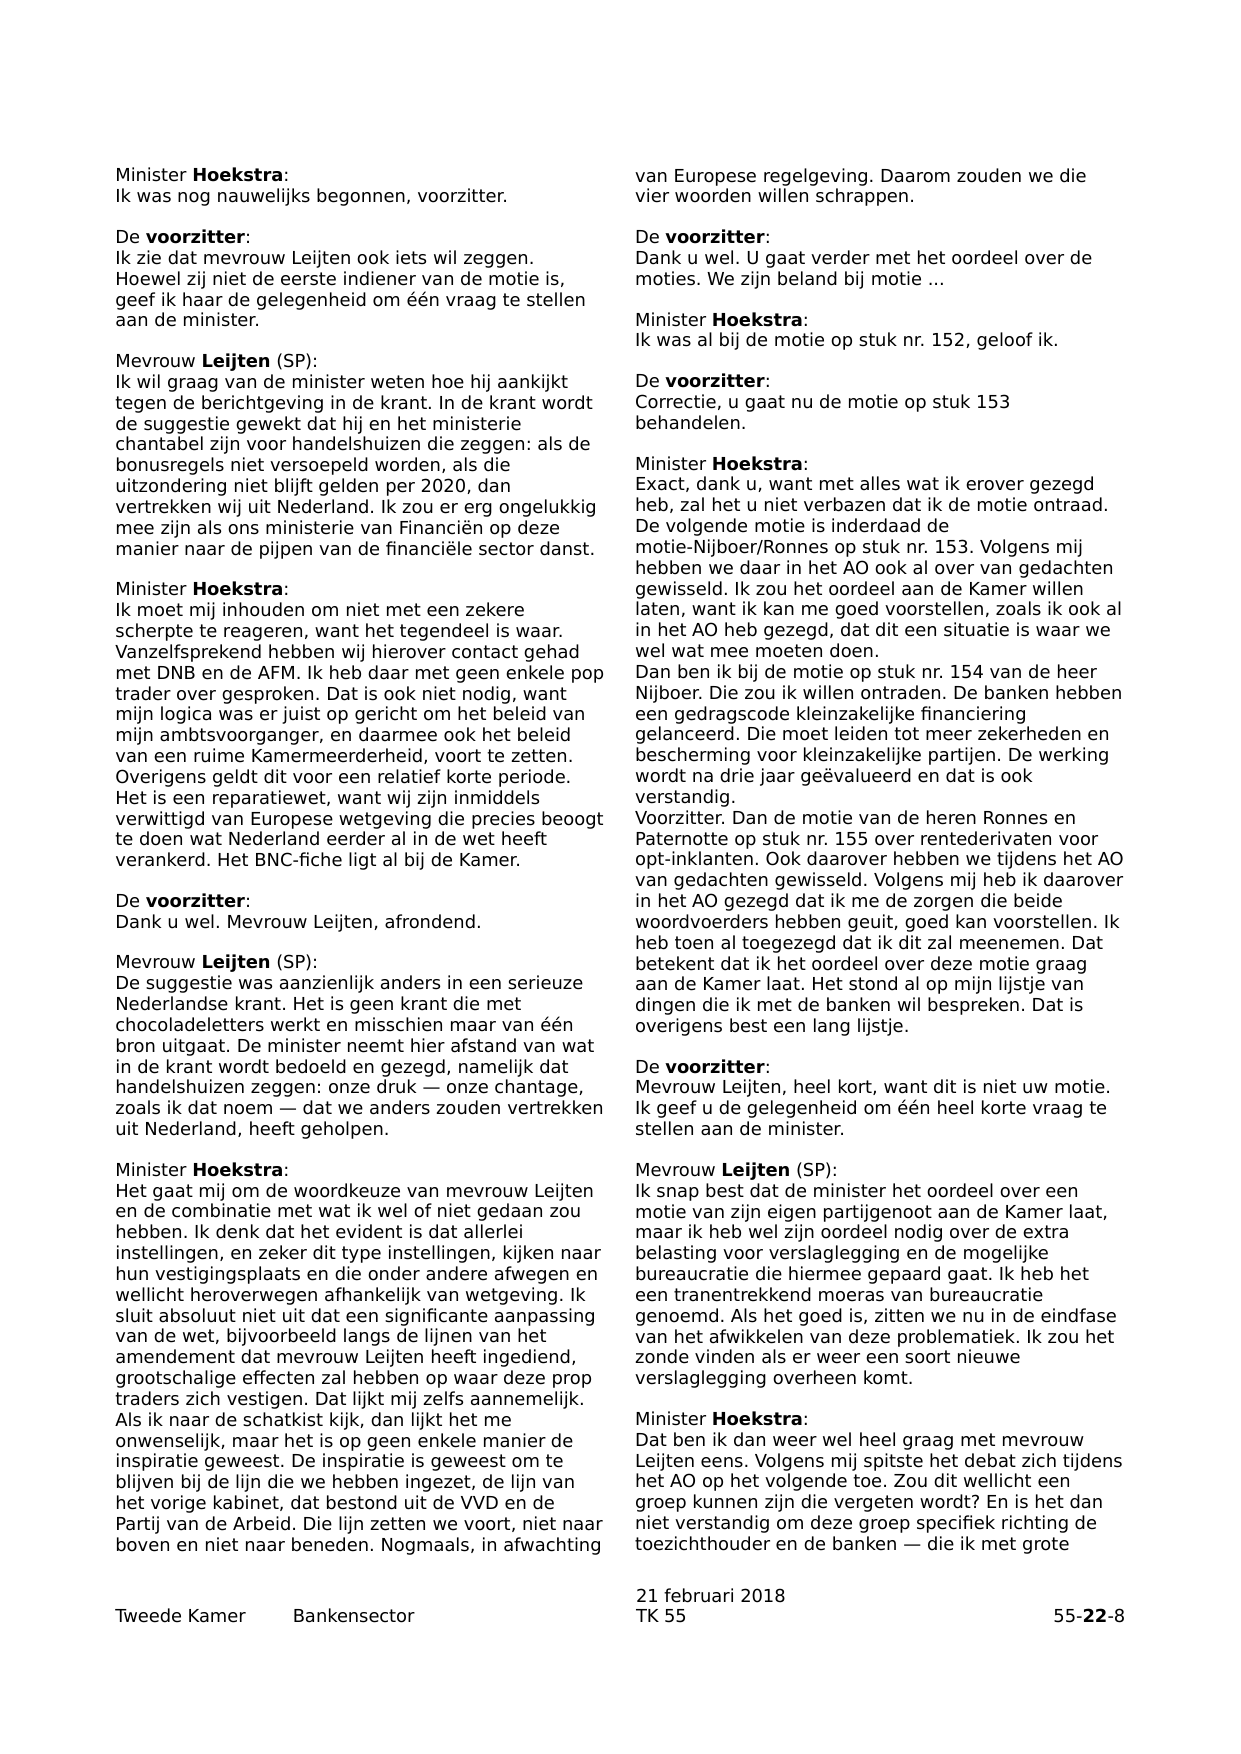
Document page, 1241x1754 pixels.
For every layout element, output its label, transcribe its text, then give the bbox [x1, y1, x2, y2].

text Exact, dank u, want met alles wat ik erover gezegd heb, zal het u niet verbazen dat ik de motie ontraad. [635, 474, 1125, 516]
text Minister Hoekstra: [635, 309, 1125, 330]
text Ik snap best dat de minister het oordeel over een motie van zijn eigen partijgenoot aan de Kamer laat, maar ik heb wel zijn oordeel nodig over de extra belasting voor verslaglegging en de mogelijke bureaucratie die hiermee gepaard gaat. Ik heb het een tranentrekkend moeras van bureaucratie genoemd. Als het goed is, zitten we nu in de eindfase van het afwikkelen van deze problematiek. Ik zou het zonde vinden als er weer een soort nieuwe verslaglegging overheen komt. [635, 1181, 1125, 1389]
text van Europese regelgeving. Daarom zouden we die vier woorden willen schrappen. [635, 165, 1125, 207]
text Dat ben ik dan weer wel heel graag met mevrouw Leijten eens. Volgens mij spitste het debat zich tijdens het AO op het volgende toe. Zou dit wellicht een groep kunnen zijn die vergeten wordt? En is het dan niet verstandig om deze groep specifiek richting de toezichthouder en de banken — die ik met grote [635, 1429, 1125, 1554]
text Dan ben ik bij de motie op stuk nr. 154 van de heer Nijboer. Die zou ik willen ontraden. De banken hebben een gedragscode kleinzakelijke financiering gelanceerd. Die moet leiden tot meer zekerheden en bescherming voor kleinzakelijke partijen. De werking wordt na drie jaar geëvalueerd en dat is ook verstandig. [635, 662, 1125, 807]
text Ik moet mij inhouden om niet met een zekere scherpte te reageren, want het tegendeel is waar. Vanzelfsprekend hebben wij hierover contact gehad met DNB en de AFM. Ik heb daar met geen enkele pop trader over gesproken. Dat is ook niet nodig, want mijn logica was er juist op gericht om het beleid van mijn ambtsvoorganger, en daarmee ook het beleid van een ruime Kamermeerderheid, voort te zetten. Overigens geldt dit voor een relatief korte periode. Het is een reparatiewet, want wij zijn inmiddels verwittigd van Europese wetgeving die precies beoogt te doen wat Nederland eerder al in de wet heeft verankerd. Het BNC-fiche ligt al bij de Kamer. [115, 600, 605, 871]
text Minister Hoekstra: [115, 579, 605, 600]
text De voorzitter: [635, 1057, 1125, 1077]
text Minister Hoekstra: [115, 165, 605, 186]
text Dank u wel. Mevrouw Leijten, afrondend. [115, 911, 605, 932]
text De voorzitter: [115, 891, 605, 911]
text Het gaat mij om de woordkeuze van mevrouw Leijten en de combinatie met wat ik wel of niet gedaan zou hebben. Ik denk dat het evident is dat allerlei instellingen, en zeker dit type instellingen, kijken naar hun vestigingsplaats en die onder andere afwegen en wellicht heroverwegen afhankelijk van wetgeving. Ik sluit absoluut niet uit dat een significante aanpassing van de wet, bijvoorbeeld langs de lijnen van het amendement dat mevrouw Leijten heeft ingediend, grootschalige effecten zal hebben op waar deze prop traders zich vestigen. Dat lijkt mij zelfs aannemelijk. Als ik naar de schatkist kijk, dan lijkt het me onwenselijk, maar het is op geen enkele manier de inspiratie geweest. De inspiratie is geweest om te blijven bij de lijn die we hebben ingezet, de lijn van het vorige kabinet, dat bestond uit de VVD en de Partij van de Arbeid. Die lijn zetten we voort, niet naar boven en niet naar beneden. Nogmaals, in afwachting [115, 1180, 605, 1555]
text De voorzitter: [115, 227, 605, 248]
text Correctie, u gaat nu de motie op stuk 153 behandelen. [635, 392, 1125, 433]
text Mevrouw Leijten (SP): [635, 1160, 1125, 1181]
text Minister Hoekstra: [635, 453, 1125, 474]
text De voorzitter: [635, 371, 1125, 392]
text Ik zie dat mevrouw Leijten ook iets wil zeggen. Hoewel zij niet de eerste indiener van de motie is, geef ik haar de gelegenheid om één vraag te stellen aan de minister. [115, 248, 605, 331]
text Minister Hoekstra: [635, 1409, 1125, 1429]
text Mevrouw Leijten (SP): [115, 351, 605, 372]
text Ik was nog nauwelijks begonnen, voorzitter. [115, 186, 605, 207]
text Ik was al bij de motie op stuk nr. 152, geloof ik. [635, 330, 1125, 351]
text De volgende motie is inderdaad de motie-Nijboer/Ronnes op stuk nr. 153. Volgens mij hebben we daar in het AO ook al over van gedachten gewisseld. Ik zou het oordeel aan de Kamer willen laten, want ik kan me goed voorstellen, zoals ik ook al in het AO heb gezegd, dat dit een situatie is waar we wel wat mee moeten doen. [635, 516, 1125, 662]
text Mevrouw Leijten, heel kort, want dit is niet uw motie. Ik geef u de gelegenheid om één heel korte vraag te stellen aan de minister. [635, 1077, 1125, 1140]
text De suggestie was aanzienlijk anders in een serieuze Nederlandse krant. Het is geen krant die met chocoladeletters werkt en misschien maar van één bron uitgaat. De minister neemt hier afstand van wat in de krant wordt bedoeld en gezegd, namelijk dat handelshuizen zeggen: onze druk — onze chantage, zoals ik dat noem — dat we anders zouden vertrekken uit Nederland, heeft geholpen. [115, 973, 605, 1140]
text Voorzitter. Dan de motie van de heren Ronnes en Paternotte op stuk nr. 155 over rentederivaten voor opt-inklanten. Ook daarover hebben we tijdens het AO van gedachten gewisseld. Volgens mij heb ik daarover in het AO gezegd dat ik me de zorgen die beide woordvoerders hebben geuit, goed kan voorstellen. Ik heb toen al toegezegd dat ik dit zal meenemen. Dat betekent dat ik het oordeel over deze motie graag aan de Kamer laat. Het stond al op mijn lijstje van dingen die ik met de banken wil bespreken. Dat is overigens best een lang lijstje. [635, 807, 1125, 1037]
text Dank u wel. U gaat verder met het oordeel over de moties. We zijn beland bij motie ... [635, 248, 1125, 289]
text De voorzitter: [635, 227, 1125, 248]
text Ik wil graag van de minister weten hoe hij aankijkt tegen de berichtgeving in de krant. In de krant wordt de suggestie gewekt dat hij en het ministerie chantabel zijn voor handelshuizen die zeggen: als de bonusregels niet versoepeld worden, als die uitzondering niet blijft gelden per 2020, dan vertrekken wij uit Nederland. Ik zou er erg ongelukkig mee zijn als ons ministerie van Financiën op deze manier naar de pijpen van de financiële sector danst. [115, 372, 605, 559]
text Minister Hoekstra: [115, 1160, 605, 1180]
text Mevrouw Leijten (SP): [115, 952, 605, 973]
